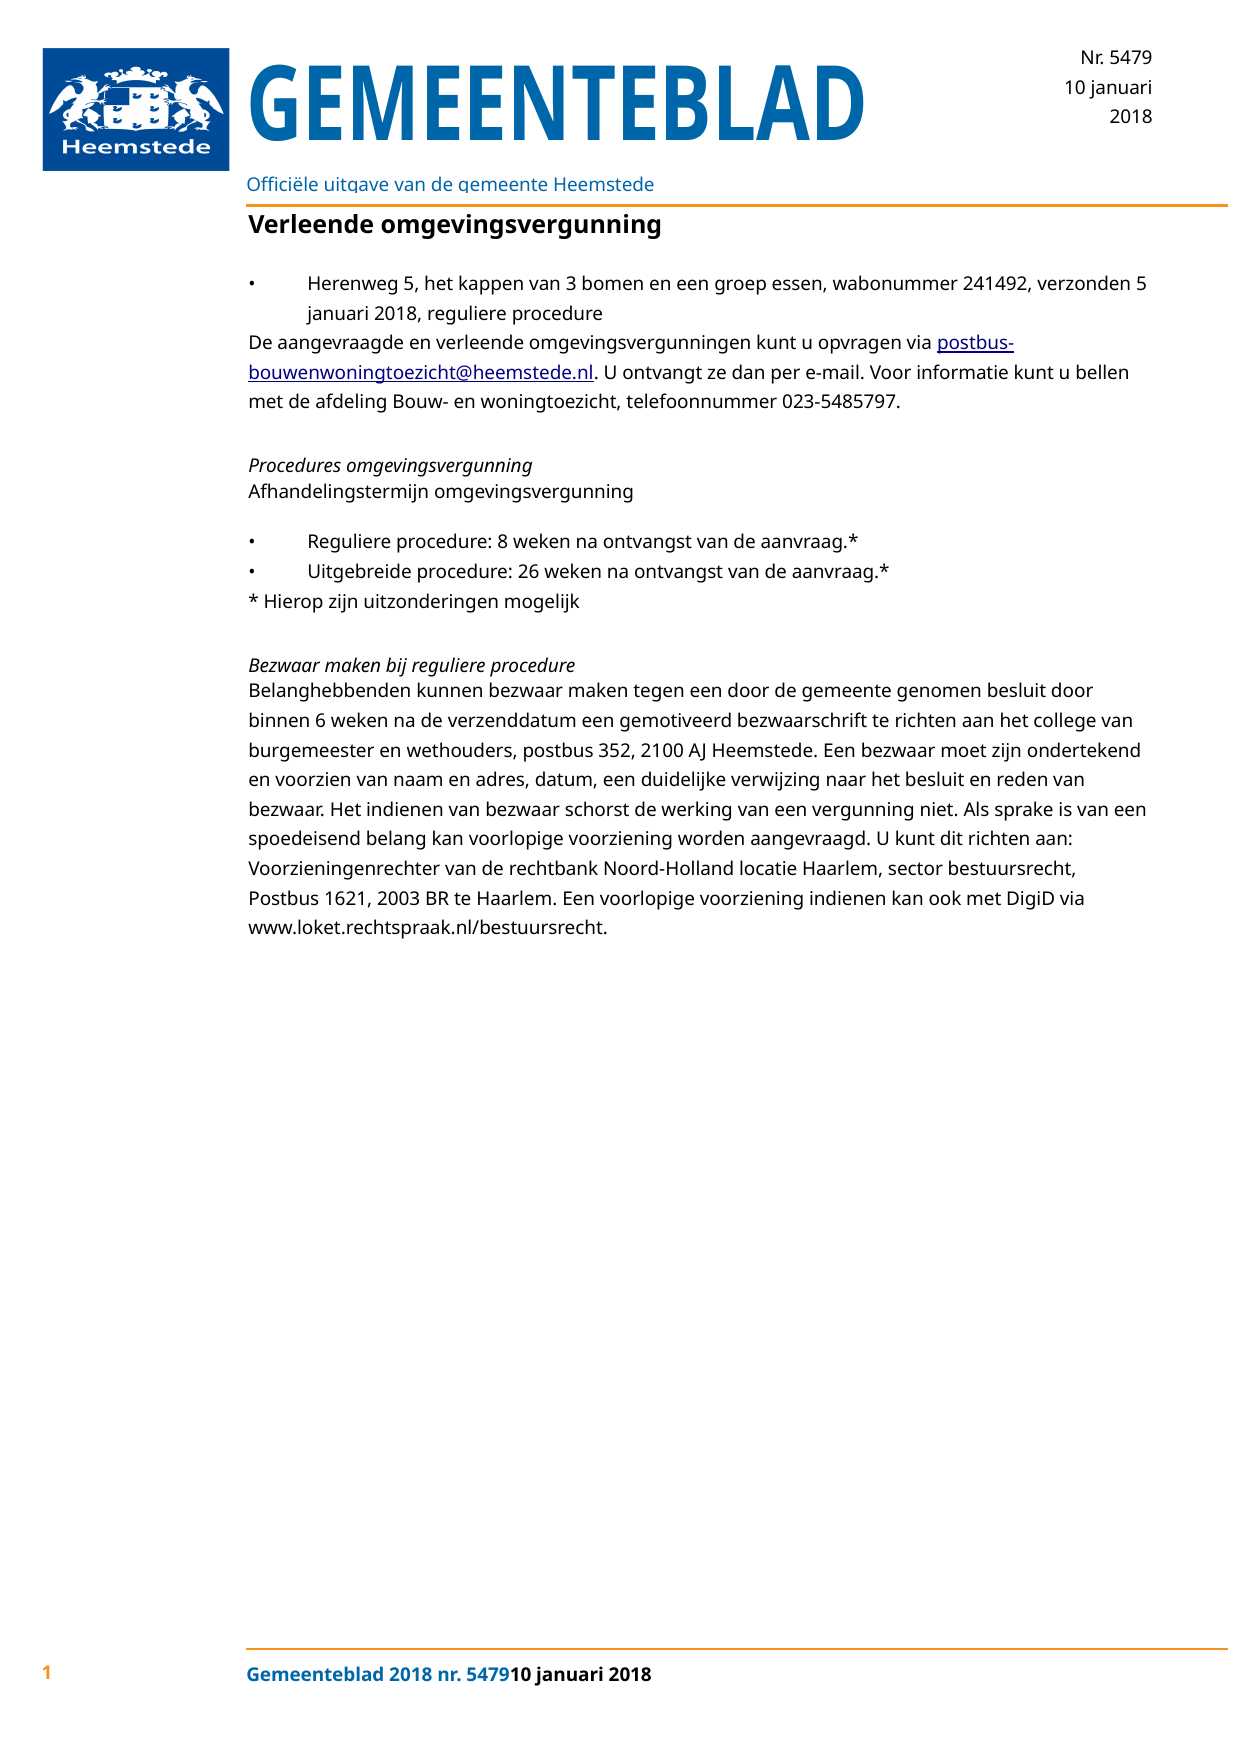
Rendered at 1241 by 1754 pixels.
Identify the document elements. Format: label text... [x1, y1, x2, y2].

list Reguliere procedure: 8 weken na ontvangst van de aanvraag.* [248, 529, 1152, 554]
list Herenweg 5, het kappen van 3 bomen en een groep essen, wabonummer 241492, verzonden 5 januari 2018, reguliere procedure [248, 270, 1152, 326]
text Bezwaar maken bij reguliere procedure [248, 652, 1152, 678]
picture [41, 47, 231, 172]
text Afhandelingstermijn omgevingsvergunning [248, 478, 1152, 504]
text Verleende omgevingsvergunning [248, 207, 1152, 241]
text * Hierop zijn uitzonderingen mogelijk [248, 588, 1152, 614]
text Procedures omgevingsvergunning [248, 453, 1152, 478]
text De aangevraagde en verleende omgevingsvergunningen kunt u opvragen via postbus-bouwenwoningtoezicht@heemstede.nl. U ontvangt ze dan per e-mail. Voor informatie kunt u bellen met de afdeling Bouw- en woningtoezicht, telefoonnummer 023-5485797. [248, 329, 1152, 414]
list Uitgebreide procedure: 26 weken na ontvangst van de aanvraag.* [248, 558, 1152, 584]
text Belanghebbenden kunnen bezwaar maken tegen een door de gemeente genomen besluit door binnen 6 weken na de verzenddatum een gemotiveerd bezwaarschrift te richten aan het college van burgemeester en wethouders, postbus 352, 2100 AJ Heemstede. Een bezwaar moet zijn ondertekend en voorzien van naam en adres, datum, een duidelijke verwijzing naar het besluit en reden van bezwaar. Het indienen van bezwaar schorst de werking van een vergunning niet. Als sprake is van een spoedeisend belang kan voorlopige voorziening worden aangevraagd. U kunt dit richten aan: Voorzieningenrechter van de rechtbank Noord-Holland locatie Haarlem, sector bestuursrecht, Postbus 1621, 2003 BR te Haarlem. Een voorlopige voorziening indienen kan ook met DigiD via www.loket.rechtspraak.nl/bestuursrecht. [248, 678, 1152, 940]
